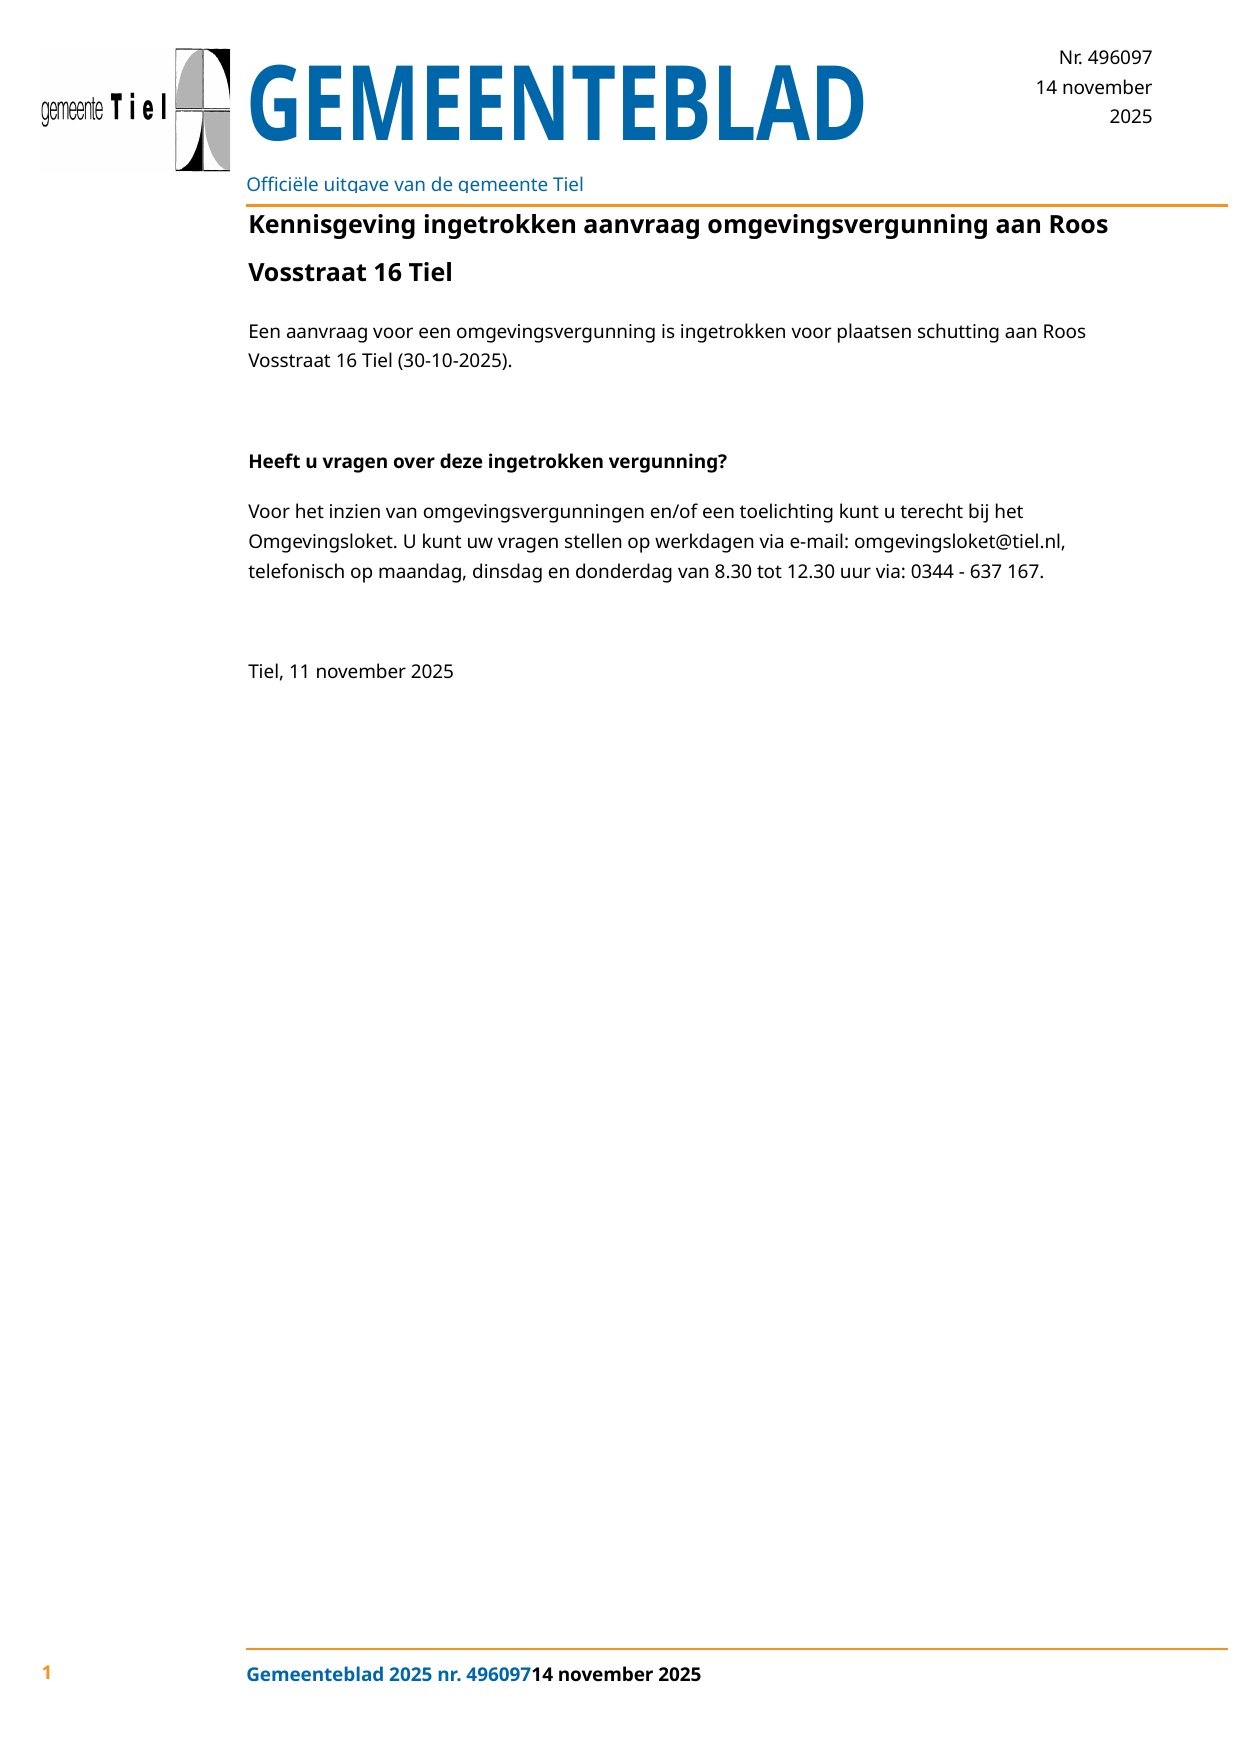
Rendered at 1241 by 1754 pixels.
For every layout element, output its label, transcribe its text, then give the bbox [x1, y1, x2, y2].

text Voor het inzien van omgevingsvergunningen en/of een toelichting kunt u terecht bij het Omgevingsloket. U kunt uw vragen stellen op werkdagen via e-mail: omgevingsloket@tiel.nl, telefonisch op maandag, dinsdag en donderdag van 8.30 tot 12.30 uur via: 0344 - 637 167. [248, 499, 1152, 584]
text Kennisgeving ingetrokken aanvraag omgevingsvergunning aan Roos Vosstraat 16 Tiel [248, 207, 1152, 288]
text Een aanvraag voor een omgevingsvergunning is ingetrokken voor plaatsen schutting aan Roos Vosstraat 16 Tiel (30-10-2025). [248, 318, 1152, 373]
text Heeft u vragen over deze ingetrokken vergunning? [248, 448, 1152, 474]
text Tiel, 11 november 2025 [248, 659, 1152, 684]
picture [41, 47, 231, 172]
